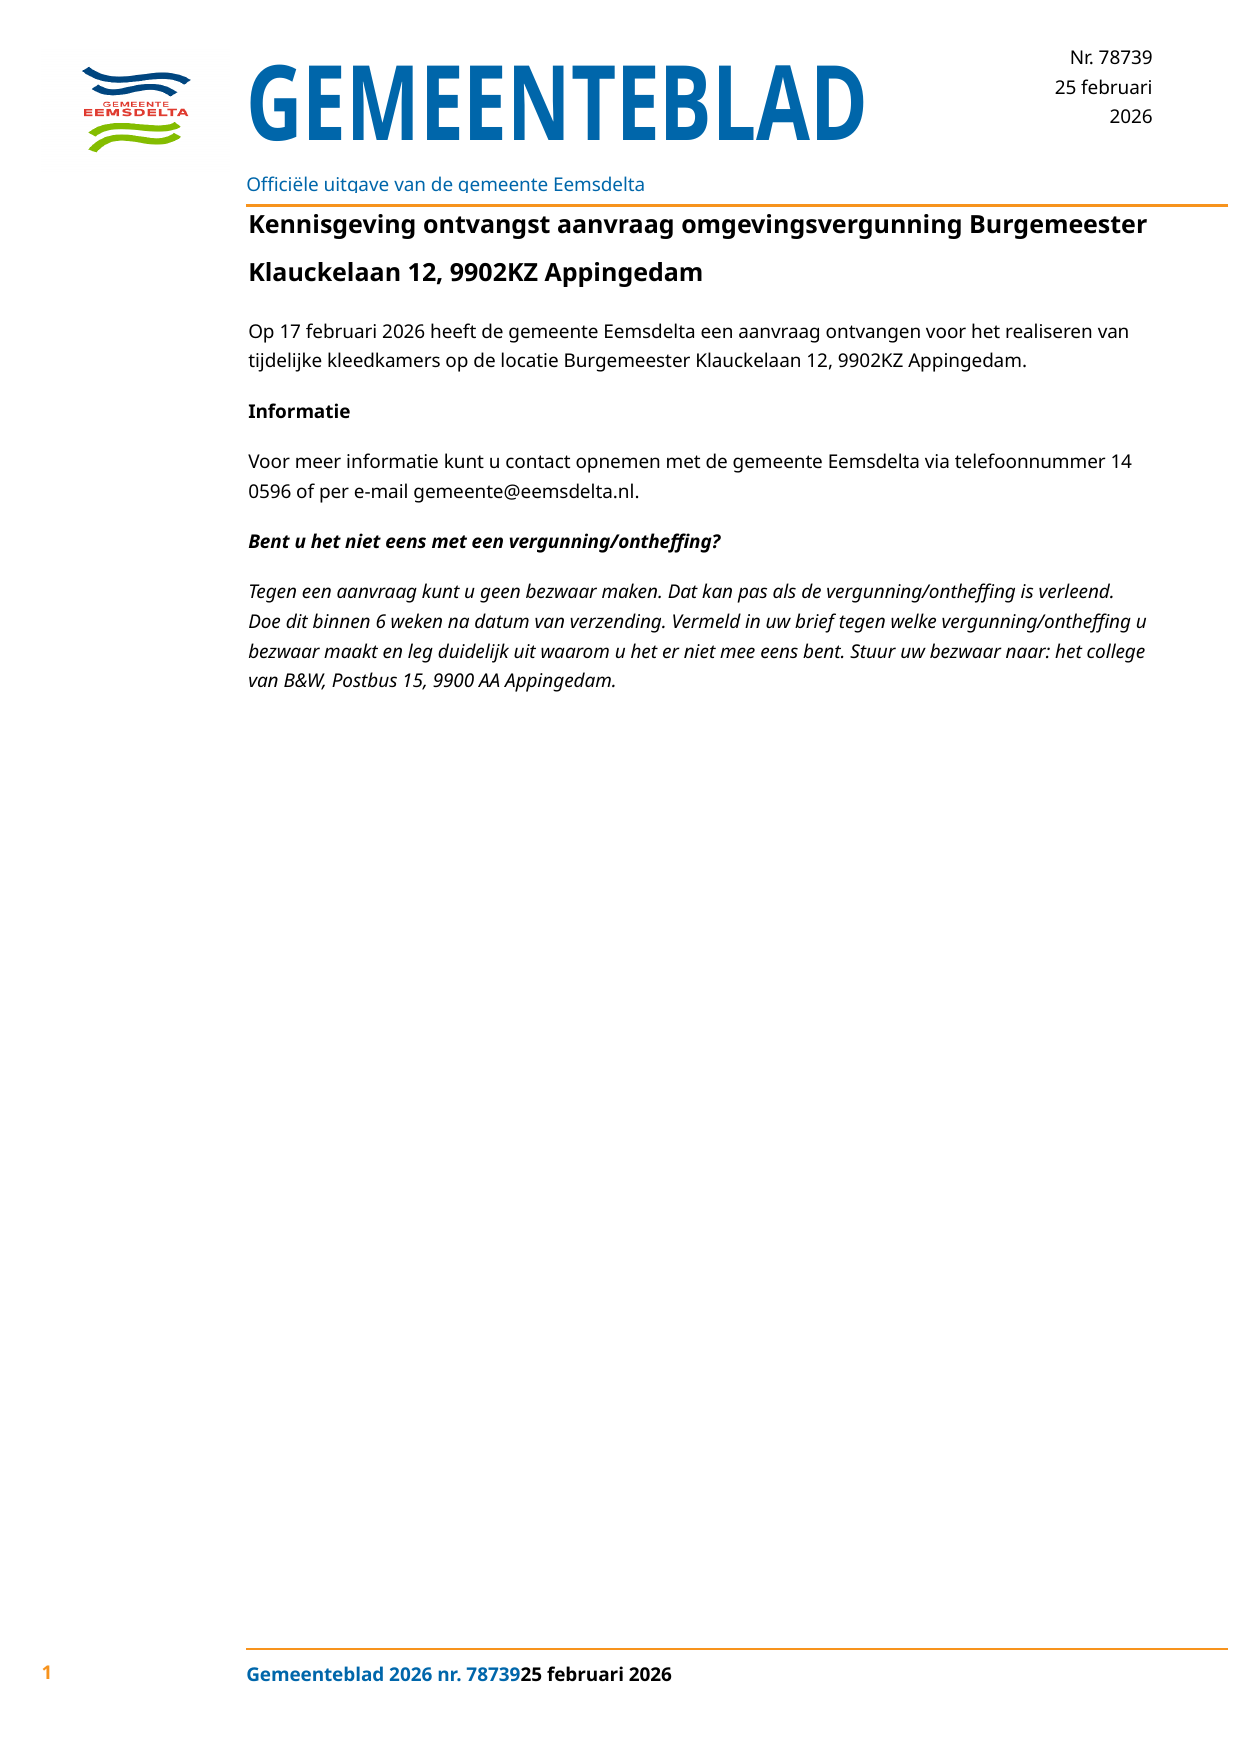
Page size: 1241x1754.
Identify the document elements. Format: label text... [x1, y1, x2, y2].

picture [41, 47, 231, 172]
text Informatie [248, 398, 1152, 424]
text Voor meer informatie kunt u contact opnemen met de gemeente Eemsdelta via telefoonnummer 14 0596 of per e-mail gemeente@eemsdelta.nl. [248, 448, 1152, 504]
text Tegen een aanvraag kunt u geen bezwaar maken. Dat kan pas als de vergunning/ontheffing is verleend. Doe dit binnen 6 weken na datum van verzending. Vermeld in uw brief tegen welke vergunning/ontheffing u bezwaar maakt en leg duidelijk uit waarom u het er niet mee eens bent. Stuur uw bezwaar naar: het college van B&W, Postbus 15, 9900 AA Appingedam. [248, 579, 1152, 693]
text Op 17 februari 2026 heeft de gemeente Eemsdelta een aanvraag ontvangen voor het realiseren van tijdelijke kleedkamers op de locatie Burgemeester Klauckelaan 12, 9902KZ Appingedam. [248, 318, 1152, 373]
text Bent u het niet eens met een vergunning/ontheffing? [248, 528, 1152, 554]
text Kennisgeving ontvangst aanvraag omgevingsvergunning Burgemeester Klauckelaan 12, 9902KZ Appingedam [248, 207, 1152, 288]
